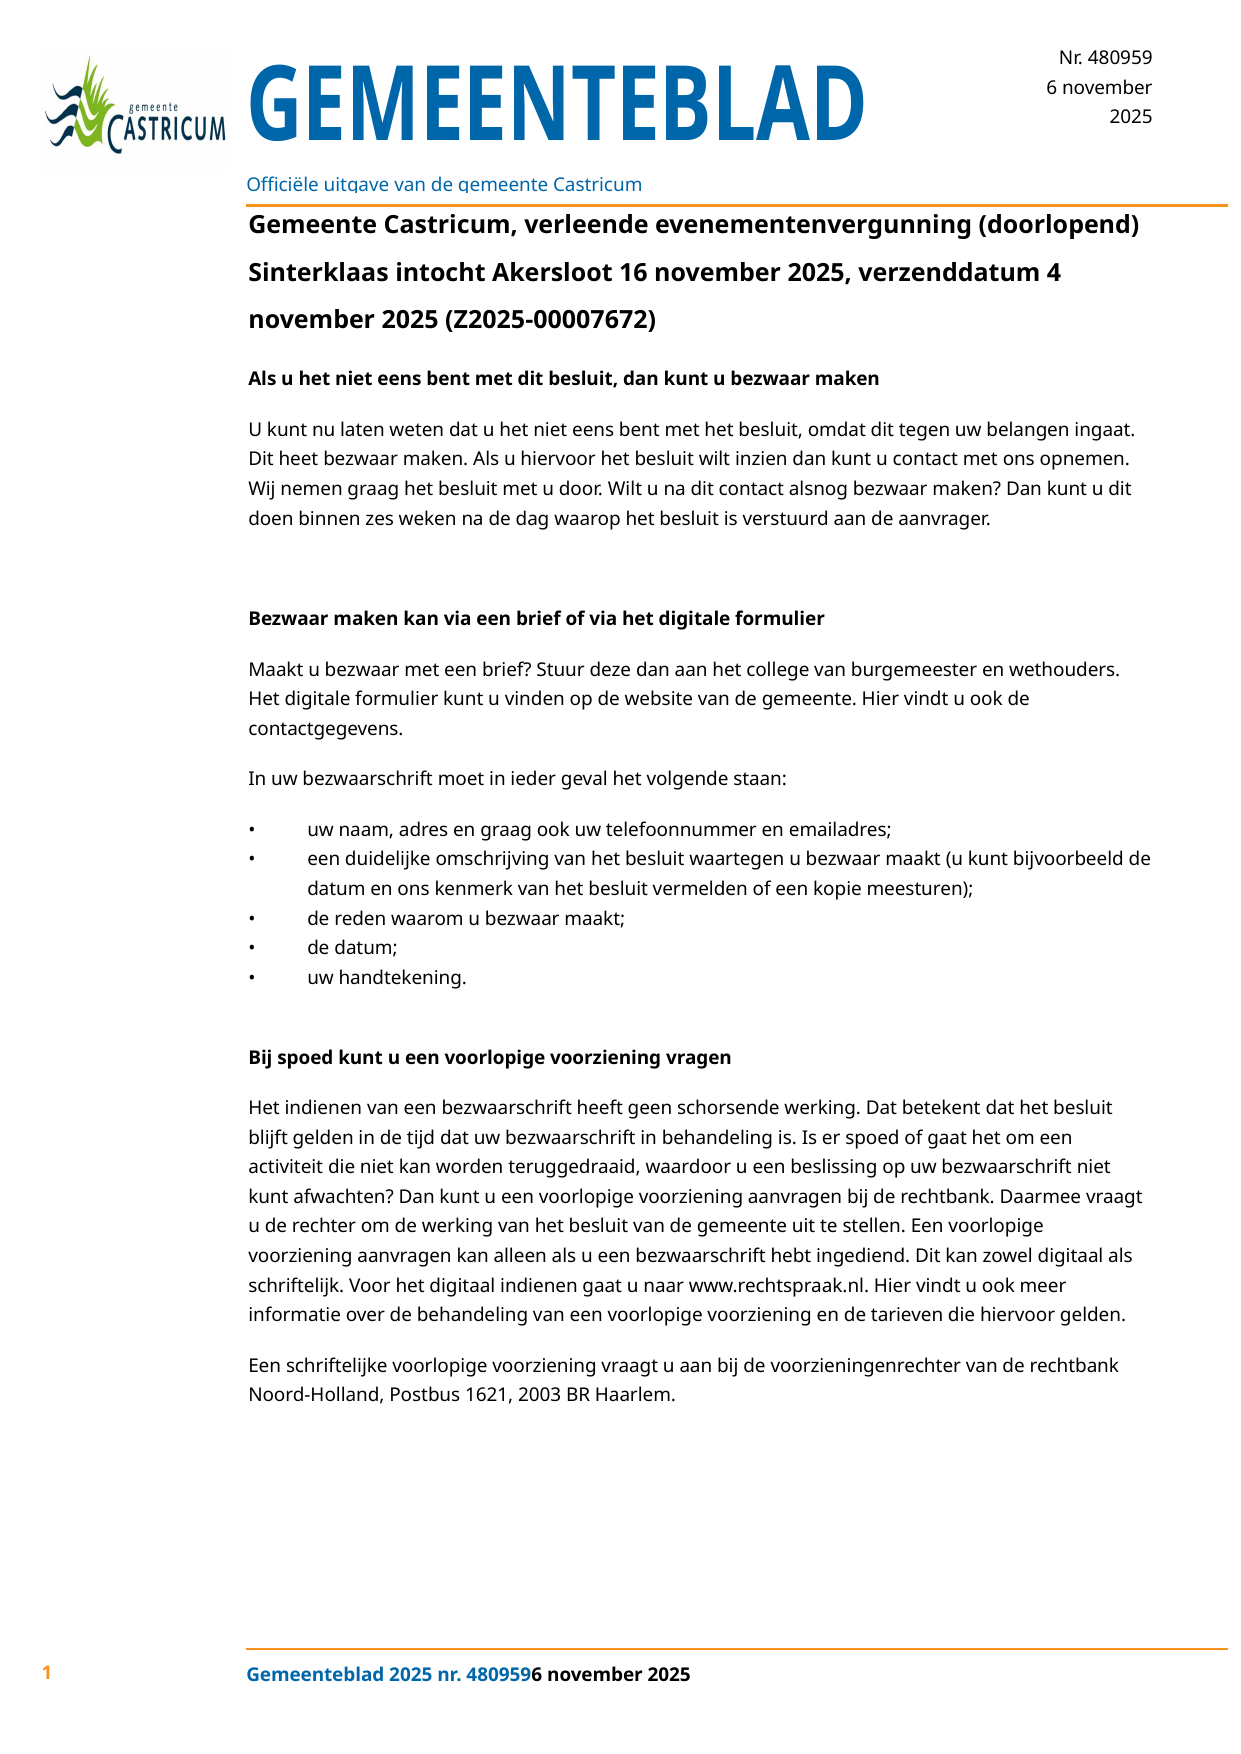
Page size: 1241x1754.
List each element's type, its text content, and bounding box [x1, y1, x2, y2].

list de reden waarom u bezwaar maakt; [248, 905, 1152, 930]
text Maakt u bezwaar met een brief? Stuur deze dan aan het college van burgemeester en wethouders. Het digitale formulier kunt u vinden op de website van de gemeente. Hier vindt u ook de contactgegevens. [248, 656, 1152, 741]
text Gemeente Castricum, verleende evenementenvergunning (doorlopend) Sinterklaas intocht Akersloot 16 november 2025, verzenddatum 4 november 2025 (Z2025-00007672) [248, 207, 1152, 336]
text U kunt nu laten weten dat u het niet eens bent met het besluit, omdat dit tegen uw belangen ingaat. Dit heet bezwaar maken. Als u hiervoor het besluit wilt inzien dan kunt u contact met ons opnemen. Wij nemen graag het besluit met u door. Wilt u na dit contact alsnog bezwaar maken? Dan kunt u dit doen binnen zes weken na de dag waarop het besluit is verstuurd aan de aanvrager. [248, 416, 1152, 530]
text Bij spoed kunt u een voorlopige voorziening vragen [248, 1044, 1152, 1069]
list uw handtekening. [248, 964, 1152, 989]
list een duidelijke omschrijving van het besluit waartegen u bezwaar maakt (u kunt bijvoorbeeld de datum en ons kenmerk van het besluit vermelden of een kopie meesturen); [248, 846, 1152, 901]
text Als u het niet eens bent met dit besluit, dan kunt u bezwaar maken [248, 366, 1152, 391]
picture [41, 47, 231, 172]
text In uw bezwaarschrift moet in ieder geval het volgende staan: [248, 766, 1152, 791]
list uw naam, adres en graag ook uw telefoonnummer en emailadres; [248, 816, 1152, 842]
text Een schriftelijke voorlopige voorziening vraagt u aan bij de voorzieningenrechter van de rechtbank Noord-Holland, Postbus 1621, 2003 BR Haarlem. [248, 1352, 1152, 1407]
list de datum; [248, 934, 1152, 960]
text Het indienen van een bezwaarschrift heeft geen schorsende werking. Dat betekent dat het besluit blijft gelden in de tijd dat uw bezwaarschrift in behandeling is. Is er spoed of gaat het om een activiteit die niet kan worden teruggedraaid, waardoor u een beslissing op uw bezwaarschrift niet kunt afwachten? Dan kunt u een voorlopige voorziening aanvragen bij de rechtbank. Daarmee vraagt u de rechter om de werking van het besluit van de gemeente uit te stellen. Een voorlopige voorziening aanvragen kan alleen als u een bezwaarschrift hebt ingediend. Dit kan zowel digitaal als schriftelijk. Voor het digitaal indienen gaat u naar www.rechtspraak.nl. Hier vindt u ook meer informatie over de behandeling van een voorlopige voorziening en de tarieven die hiervoor gelden. [248, 1094, 1152, 1327]
text Bezwaar maken kan via een brief of via het digitale formulier [248, 606, 1152, 631]
